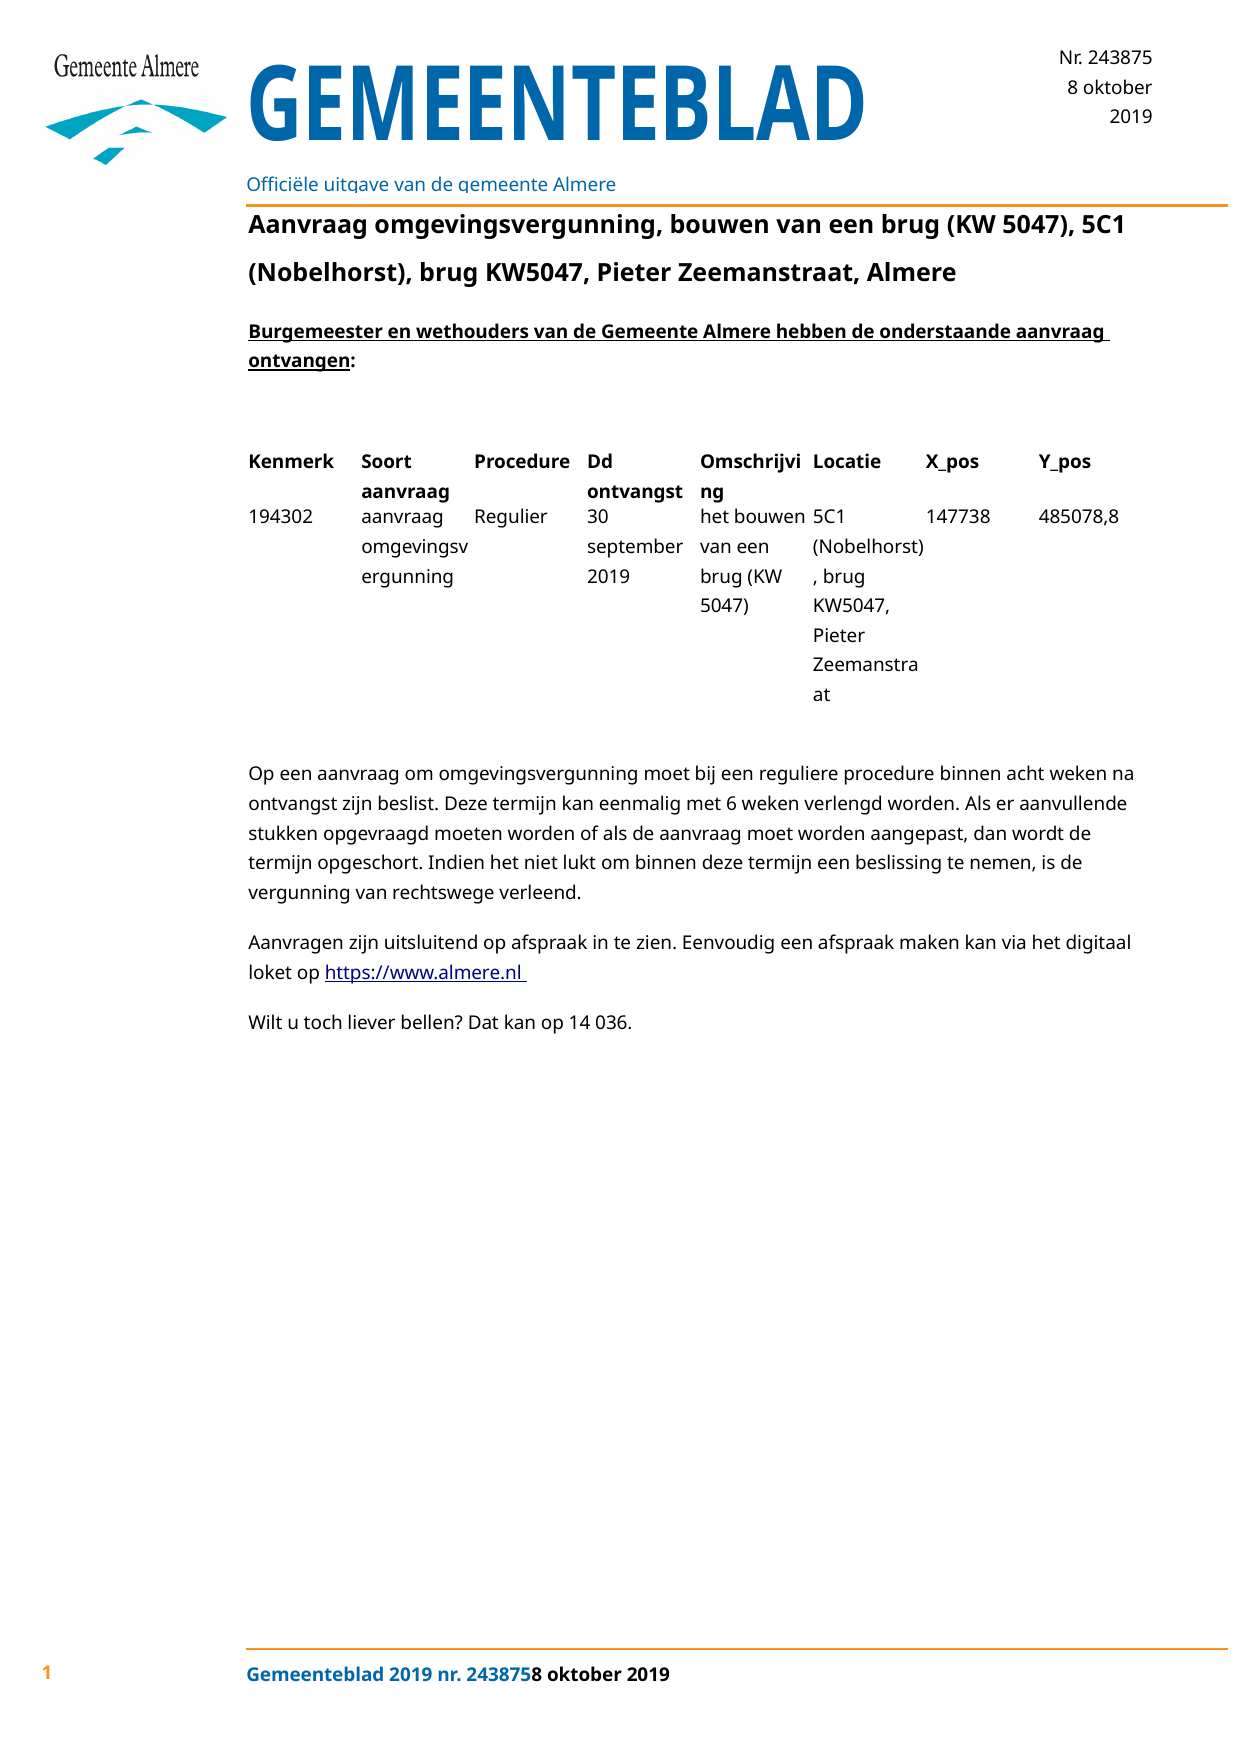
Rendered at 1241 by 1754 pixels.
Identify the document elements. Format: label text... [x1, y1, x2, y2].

table_header Dd ontvangst [587, 449, 700, 504]
text Aanvragen zijn uitsluitend op afspraak in te zien. Eenvoudig een afspraak maken kan via het digitaal loket op https://www.almere.nl [248, 929, 1152, 985]
table_header Soort aanvraag [361, 449, 474, 504]
text Op een aanvraag om omgevingsvergunning moet bij een reguliere procedure binnen acht weken na ontvangst zijn beslist. Deze termijn kan eenmalig met 6 weken verlengd worden. Als er aanvullende stukken opgevraagd moeten worden of als de aanvraag moet worden aangepast, dan wordt de termijn opgeschort. Indien het niet lukt om binnen deze termijn een beslissing te nemen, is de vergunning van rechtswege verleend. [248, 761, 1152, 905]
picture [41, 47, 231, 172]
text Burgemeester en wethouders van de Gemeente Almere hebben de onderstaande aanvraag ontvangen: [248, 318, 1152, 373]
table_cell 5C1 (Nobelhorst) , brug KW5047, Pieter Zeemanstraat [813, 504, 926, 707]
table_cell het bouwen van een brug (KW 5047) [700, 504, 813, 707]
table_header Y_pos [1039, 449, 1152, 504]
table_cell 30 september 2019 [587, 504, 700, 707]
table_cell Regulier [474, 504, 587, 707]
text Aanvraag omgevingsvergunning, bouwen van een brug (KW 5047), 5C1 (Nobelhorst), brug KW5047, Pieter Zeemanstraat, Almere [248, 207, 1152, 288]
table_header X_pos [926, 449, 1038, 504]
table_header Locatie [813, 449, 926, 504]
table_cell 485078,8 [1039, 504, 1152, 707]
table_cell 194302 [248, 504, 361, 707]
table_header Kenmerk [248, 449, 361, 504]
table_cell 147738 [926, 504, 1038, 707]
table_cell aanvraag omgevingsvergunning [361, 504, 474, 707]
text Wilt u toch liever bellen? Dat kan op 14 036. [248, 1009, 1152, 1035]
table_header Omschrijving [700, 449, 813, 504]
table_header Procedure [474, 449, 587, 504]
